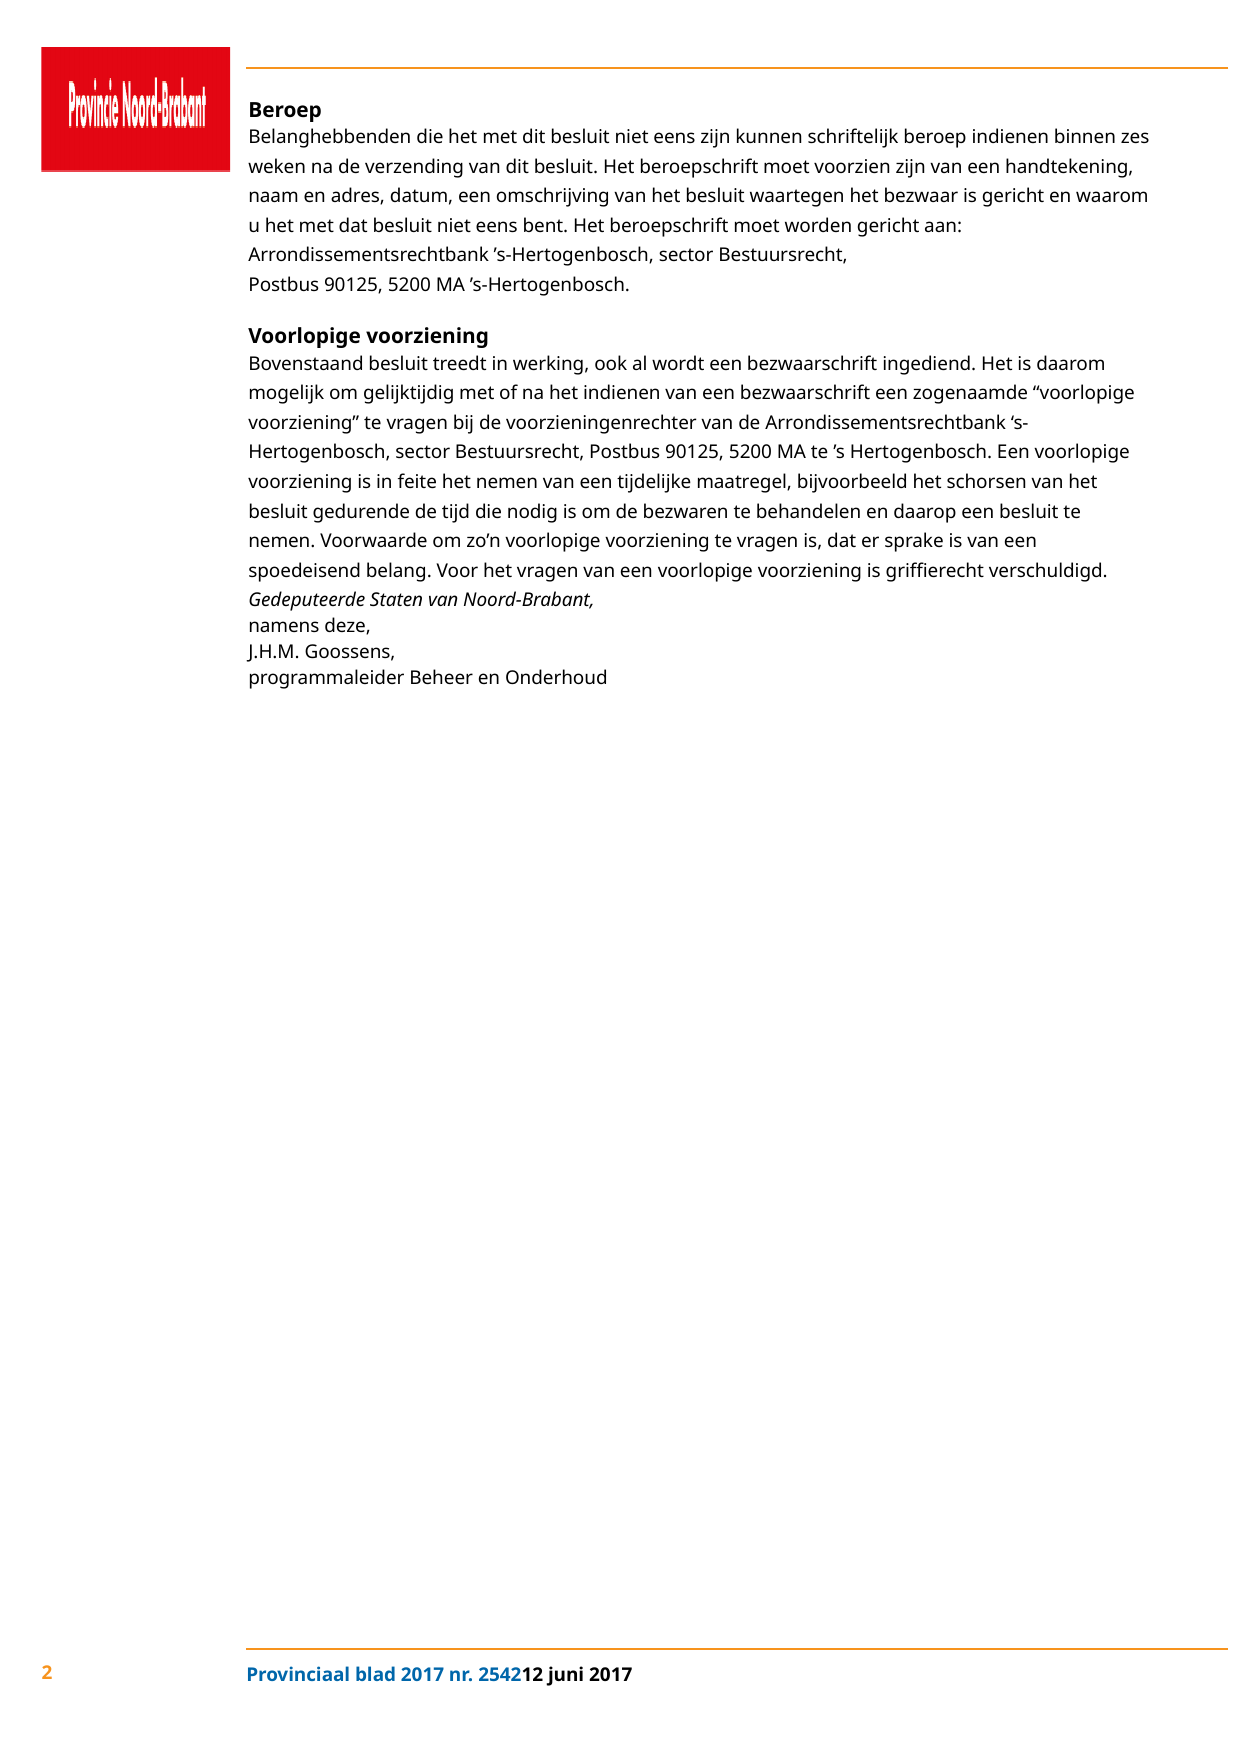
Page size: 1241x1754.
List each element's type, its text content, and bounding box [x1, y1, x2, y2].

text Belanghebbenden die het met dit besluit niet eens zijn kunnen schriftelijk beroep indienen binnen zes weken na de verzending van dit besluit. Het beroepschrift moet voorzien zijn van een handtekening, naam en adres, datum, een omschrijving van het besluit waartegen het bezwaar is gericht en waarom u het met dat besluit niet eens bent. Het beroepschrift moet worden gericht aan: [248, 123, 1152, 238]
text Gedeputeerde Staten van Noord-Brabant, [248, 587, 1152, 612]
text Bovenstaand besluit treedt in werking, ook al wordt een bezwaarschrift ingediend. Het is daarom mogelijk om gelijktijdig met of na het indienen van een bezwaarschrift een zogenaamde “voorlopige voorziening” te vragen bij de voorzieningenrechter van de Arrondissementsrechtbank ‘s-Hertogenbosch, sector Bestuursrecht, Postbus 90125, 5200 MA te ’s Hertogenbosch. Een voorlopige voorziening is in feite het nemen van een tijdelijke maatregel, bijvoorbeeld het schorsen van het besluit gedurende de tijd die nodig is om de bezwaren te behandelen en daarop een besluit te nemen. Voorwaarde om zo’n voorlopige voorziening te vragen is, dat er sprake is van een spoedeisend belang. Voor het vragen van een voorlopige voorziening is griffierecht verschuldigd. [248, 350, 1152, 583]
text Postbus 90125, 5200 MA ’s-Hertogenbosch. [248, 271, 1152, 297]
text Voorlopige voorziening [248, 322, 1152, 350]
text programmaleider Beheer en Onderhoud [248, 664, 1152, 689]
text Beroep [248, 95, 1152, 123]
text J.H.M. Goossens, [248, 638, 1152, 664]
text Arrondissementsrechtbank ’s-Hertogenbosch, sector Bestuursrecht, [248, 242, 1152, 267]
text namens deze, [248, 612, 1152, 638]
picture [41, 47, 231, 172]
